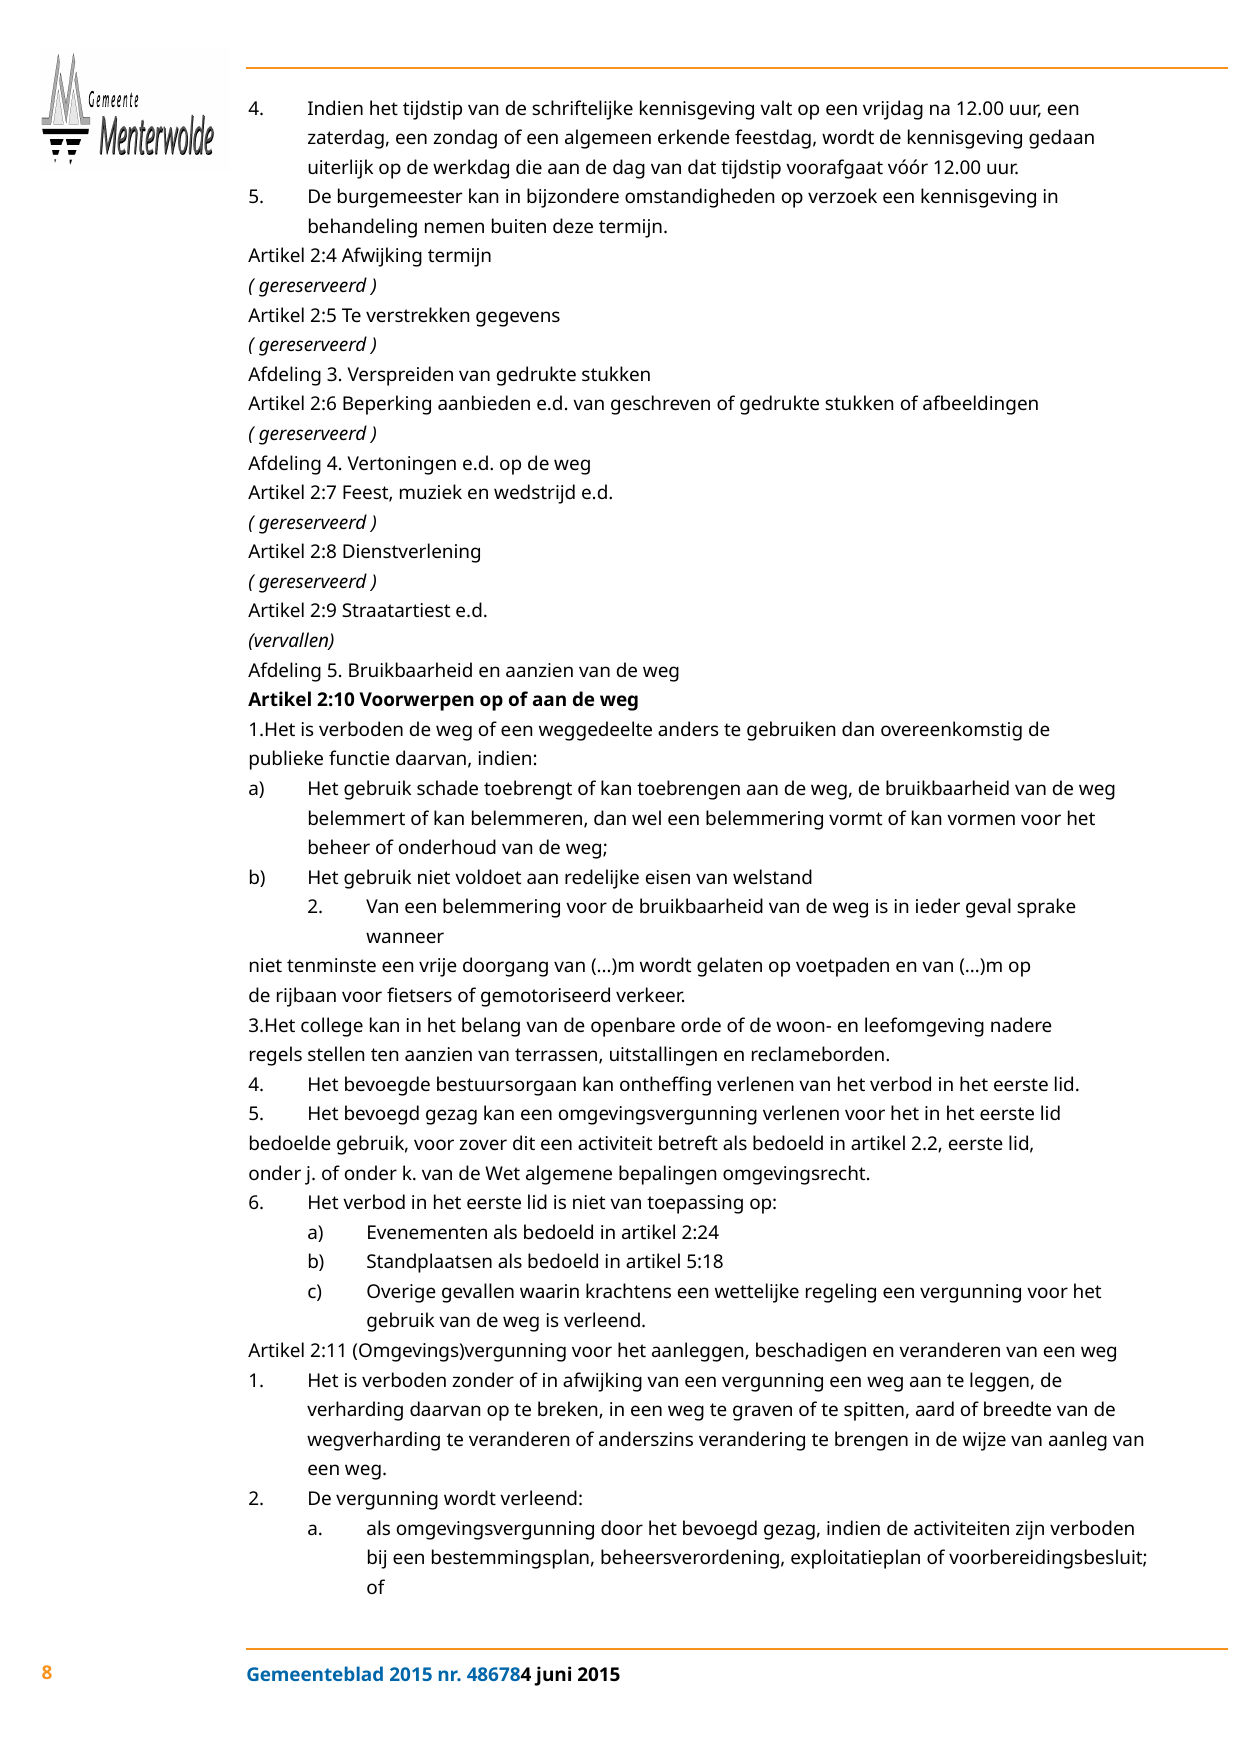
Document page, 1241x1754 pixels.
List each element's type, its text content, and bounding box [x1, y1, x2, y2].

text ( gereserveerd ) [248, 509, 1152, 535]
list Standplaatsen als bedoeld in artikel 5:18 [307, 1248, 1152, 1274]
list Het gebruik niet voldoet aan redelijke eisen van welstand [248, 864, 1152, 890]
text bedoelde gebruik, voor zover dit een activiteit betreft als bedoeld in artikel 2.2, eerste lid, [248, 1130, 1152, 1156]
list De burgemeester kan in bijzondere omstandigheden op verzoek een kennisgeving in behandeling nemen buiten deze termijn. [248, 183, 1152, 239]
list Van een belemmering voor de bruikbaarheid van de weg is in ieder geval sprake wanneer [307, 893, 1152, 949]
text regels stellen ten aanzien van terrassen, uitstallingen en reclameborden. [248, 1041, 1152, 1067]
text publieke functie daarvan, indien: [248, 746, 1152, 771]
text Artikel 2:11 (Omgevings)vergunning voor het aanleggen, beschadigen en veranderen van een weg [248, 1337, 1152, 1363]
list Indien het tijdstip van de schriftelijke kennisgeving valt op een vrijdag na 12.00 uur, een zaterdag, een zondag of een algemeen erkende feestdag, wordt de kennisgeving gedaan uiterlijk op de werkdag die aan de dag van dat tijdstip voorafgaat vóór 12.00 uur. [248, 95, 1152, 180]
list Overige gevallen waarin krachtens een wettelijke regeling een vergunning voor het gebruik van de weg is verleend. [307, 1278, 1152, 1333]
text onder j. of onder k. van de Wet algemene bepalingen omgevingsrecht. [248, 1160, 1152, 1186]
text Artikel 2:8 Dienstverlening [248, 538, 1152, 564]
text Afdeling 5. Bruikbaarheid en aanzien van de weg [248, 657, 1152, 683]
text Artikel 2:10 Voorwerpen op of aan de weg [248, 686, 1152, 712]
list Het bevoegd gezag kan een omgevingsvergunning verlenen voor het in het eerste lid [248, 1101, 1152, 1126]
text ( gereserveerd ) [248, 272, 1152, 298]
text de rijbaan voor fietsers of gemotoriseerd verkeer. [248, 982, 1152, 1008]
picture [41, 47, 231, 172]
list Evenementen als bedoeld in artikel 2:24 [307, 1219, 1152, 1245]
text Artikel 2:9 Straatartiest e.d. [248, 598, 1152, 623]
text 1.Het is verboden de weg of een weggedeelte anders te gebruiken dan overeenkomstig de [248, 716, 1152, 742]
list als omgevingsvergunning door het bevoegd gezag, indien de activiteiten zijn verboden bij een bestemmingsplan, beheersverordening, exploitatieplan of voorbereidingsbesluit; of [307, 1515, 1152, 1600]
list Het verbod in het eerste lid is niet van toepassing op: [248, 1189, 1152, 1215]
text Artikel 2:6 Beperking aanbieden e.d. van geschreven of gedrukte stukken of afbeeldingen [248, 391, 1152, 416]
text niet tenminste een vrije doorgang van (…)m wordt gelaten op voetpaden en van (…)m op [248, 953, 1152, 978]
list Het gebruik schade toebrengt of kan toebrengen aan de weg, de bruikbaarheid van de weg belemmert of kan belemmeren, dan wel een belemmering vormt of kan vormen voor het beheer of onderhoud van de weg; [248, 775, 1152, 860]
text ( gereserveerd ) [248, 331, 1152, 357]
text Artikel 2:7 Feest, muziek en wedstrijd e.d. [248, 479, 1152, 505]
list De vergunning wordt verleend: [248, 1485, 1152, 1511]
text Artikel 2:5 Te verstrekken gegevens [248, 302, 1152, 328]
text ( gereserveerd ) [248, 568, 1152, 594]
text Afdeling 3. Verspreiden van gedrukte stukken [248, 361, 1152, 387]
text (vervallen) [248, 627, 1152, 653]
text ( gereserveerd ) [248, 420, 1152, 446]
list Het is verboden zonder of in afwijking van een vergunning een weg aan te leggen, de verharding daarvan op te breken, in een weg te graven of te spitten, aard of breedte van de wegverharding te veranderen of anderszins verandering te brengen in de wijze van aanleg van een weg. [248, 1367, 1152, 1481]
text 3.Het college kan in het belang van de openbare orde of de woon- en leefomgeving nadere [248, 1012, 1152, 1038]
text Afdeling 4. Vertoningen e.d. op de weg [248, 450, 1152, 476]
list Het bevoegde bestuursorgaan kan ontheffing verlenen van het verbod in het eerste lid. [248, 1071, 1152, 1097]
text Artikel 2:4 Afwijking termijn [248, 243, 1152, 268]
